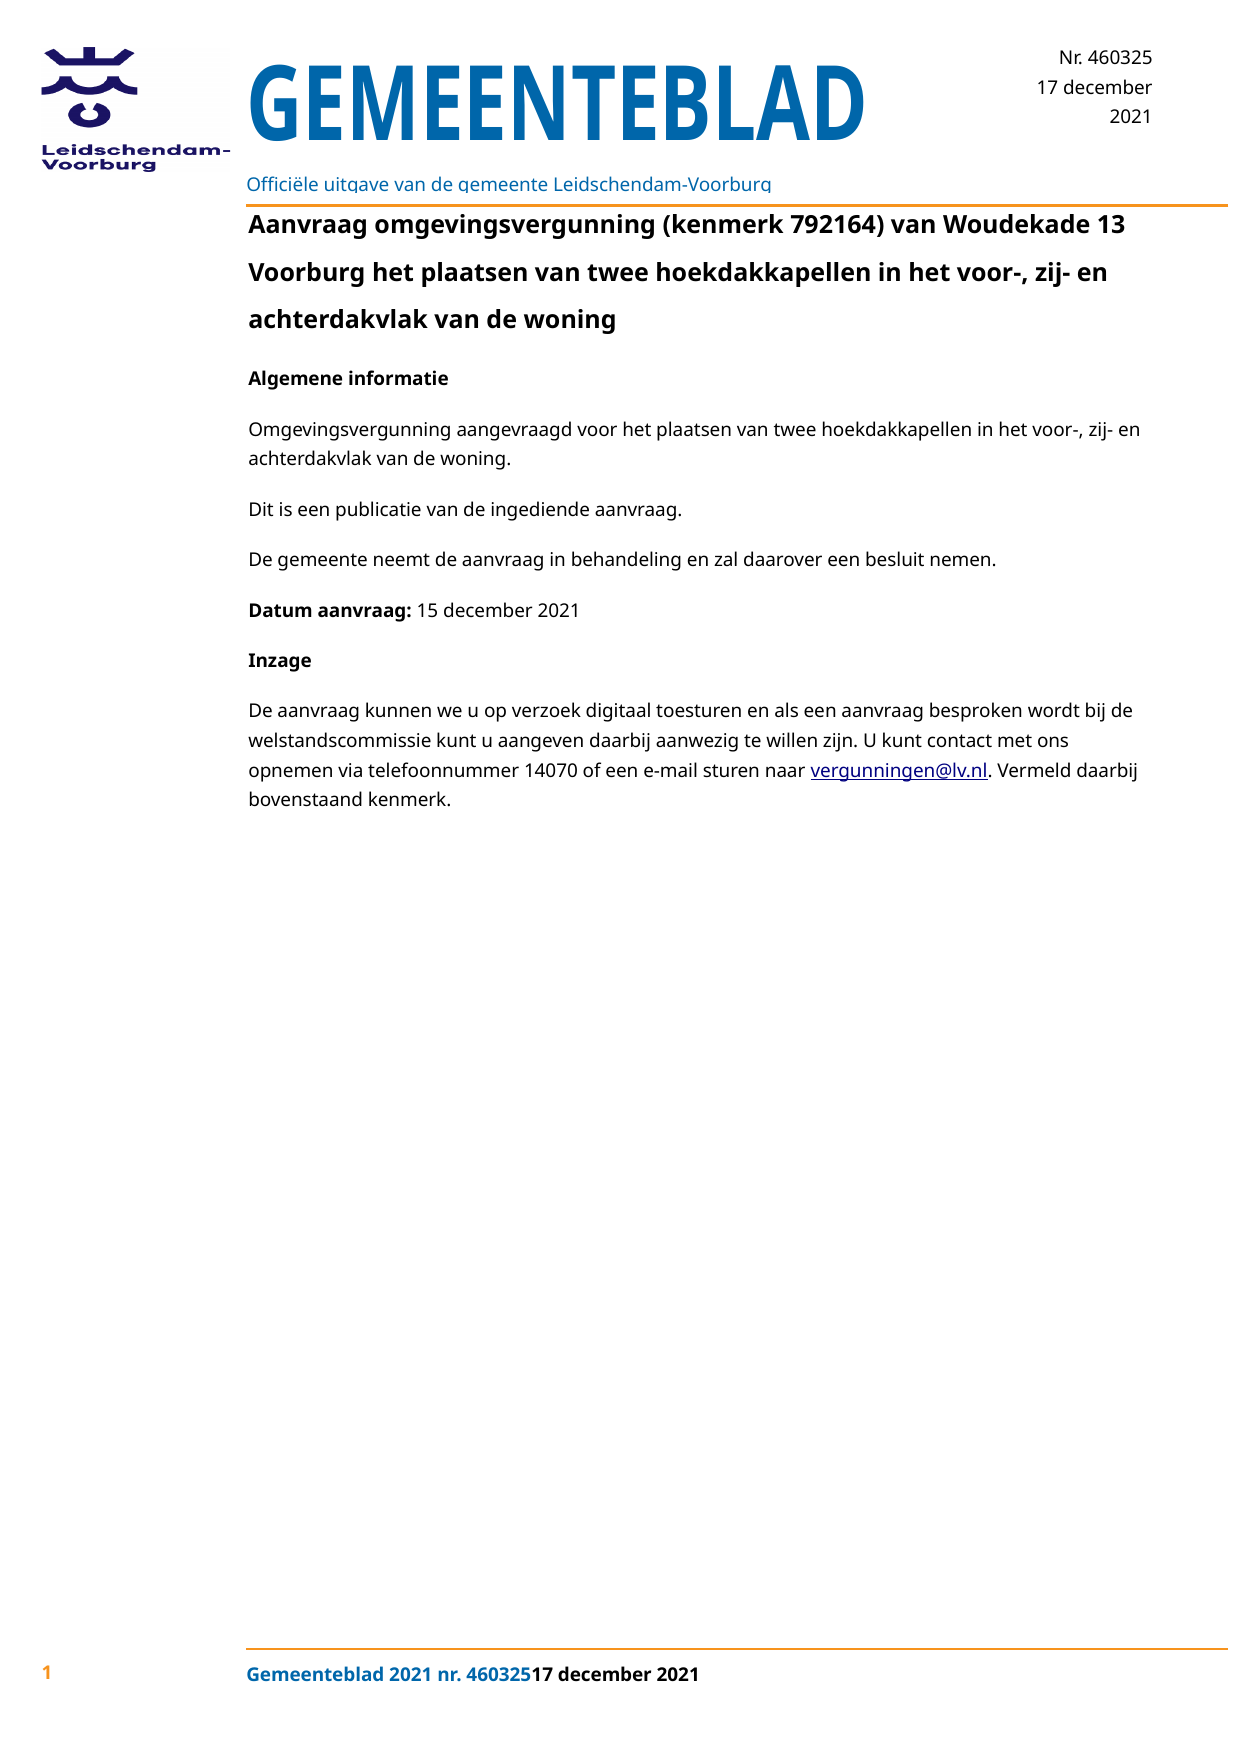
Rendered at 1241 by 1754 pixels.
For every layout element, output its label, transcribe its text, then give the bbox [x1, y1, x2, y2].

text Inzage [248, 647, 1152, 673]
text De aanvraag kunnen we u op verzoek digitaal toesturen en als een aanvraag besproken wordt bij de welstandscommissie kunt u aangeven daarbij aanwezig te willen zijn. U kunt contact met ons opnemen via telefoonnummer 14070 of een e-mail sturen naar vergunningen@lv.nl. Vermeld daarbij bovenstaand kenmerk. [248, 698, 1152, 812]
text Dit is een publicatie van de ingediende aanvraag. [248, 496, 1152, 522]
text De gemeente neemt de aanvraag in behandeling en zal daarover een besluit nemen. [248, 546, 1152, 572]
text Algemene informatie [248, 366, 1152, 391]
text Omgevingsvergunning aangevraagd voor het plaatsen van twee hoekdakkapellen in het voor-, zij- en achterdakvlak van de woning. [248, 416, 1152, 471]
picture [41, 47, 231, 172]
text Datum aanvraag: 15 december 2021 [248, 597, 1152, 622]
text Aanvraag omgevingsvergunning (kenmerk 792164) van Woudekade 13 Voorburg het plaatsen van twee hoekdakkapellen in het voor-, zij- en achterdakvlak van de woning [248, 207, 1152, 336]
